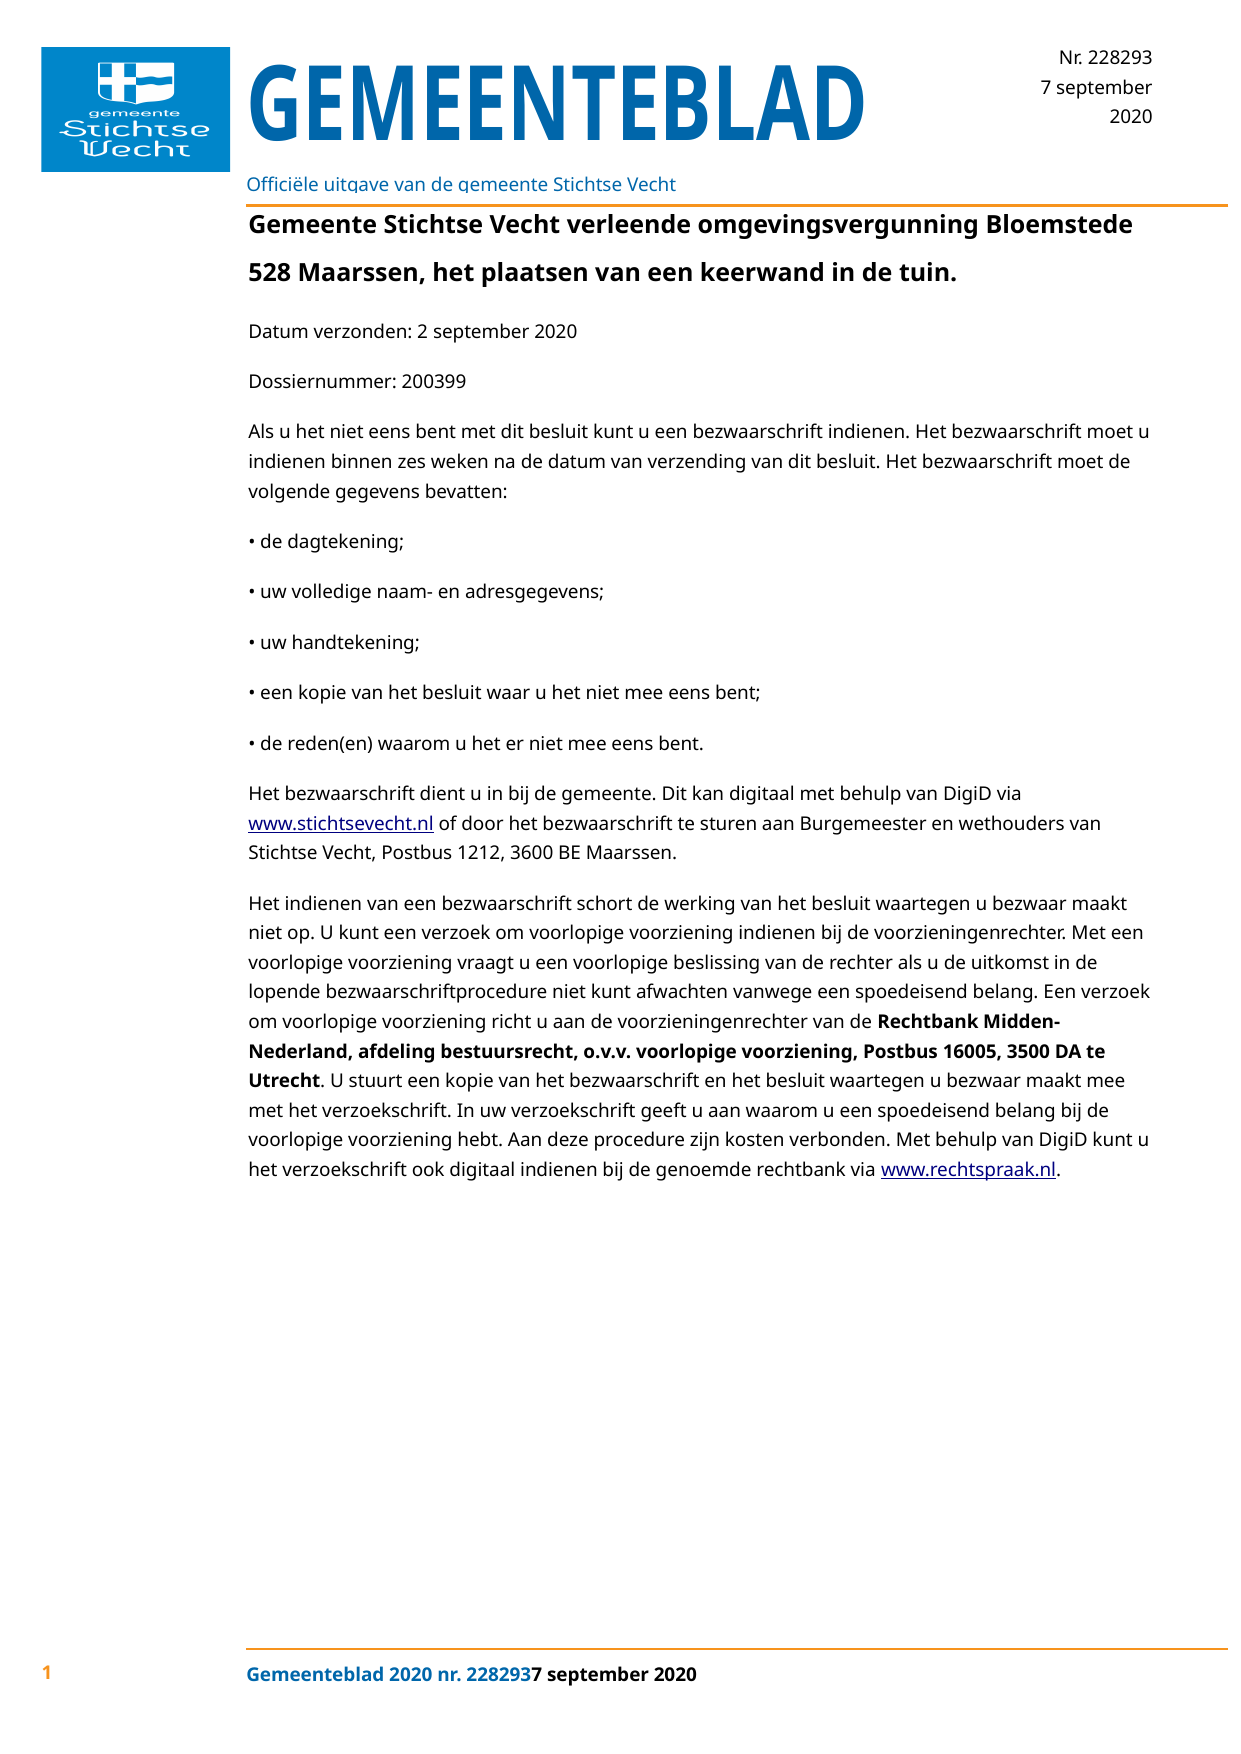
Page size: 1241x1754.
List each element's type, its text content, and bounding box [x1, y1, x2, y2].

text • de dagtekening; [248, 528, 1152, 554]
text Het indienen van een bezwaarschrift schort de werking van het besluit waartegen u bezwaar maakt niet op. U kunt een verzoek om voorlopige voorziening indienen bij de voorzieningenrechter. Met een voorlopige voorziening vraagt u een voorlopige beslissing van de rechter als u de uitkomst in de lopende bezwaarschriftprocedure niet kunt afwachten vanwege een spoedeisend belang. Een verzoek om voorlopige voorziening richt u aan de voorzieningenrechter van de Rechtbank Midden-Nederland, afdeling bestuursrecht, o.v.v. voorlopige voorziening, Postbus 16005, 3500 DA te Utrecht. U stuurt een kopie van het bezwaarschrift en het besluit waartegen u bezwaar maakt mee met het verzoekschrift. In uw verzoekschrift geeft u aan waarom u een spoedeisend belang bij de voorlopige voorziening hebt. Aan deze procedure zijn kosten verbonden. Met behulp van DigiD kunt u het verzoekschrift ook digitaal indienen bij de genoemde rechtbank via www.rechtspraak.nl. [248, 890, 1152, 1182]
text Gemeente Stichtse Vecht verleende omgevingsvergunning Bloemstede 528 Maarssen, het plaatsen van een keerwand in de tuin. [248, 207, 1152, 288]
text Datum verzonden: 2 september 2020 [248, 318, 1152, 344]
text • uw handtekening; [248, 629, 1152, 655]
picture [137, 63, 174, 103]
text • de reden(en) waarom u het er niet mee eens bent. [248, 730, 1152, 756]
text Als u het niet eens bent met dit besluit kunt u een bezwaarschrift indienen. Het bezwaarschrift moet u indienen binnen zes weken na de datum van verzending van dit besluit. Het bezwaarschrift moet de volgende gegevens bevatten: [248, 419, 1152, 504]
text Het bezwaarschrift dient u in bij de gemeente. Dit kan digitaal met behulp van DigiD via www.stichtsevecht.nl of door het bezwaarschrift te sturen aan Burgemeester en wethouders van Stichtse Vecht, Postbus 1212, 3600 BE Maarssen. [248, 780, 1152, 865]
text • uw volledige naam- en adresgegevens; [248, 579, 1152, 604]
text • een kopie van het besluit waar u het niet mee eens bent; [248, 679, 1152, 705]
text Dossiernummer: 200399 [248, 368, 1152, 394]
picture [99, 63, 135, 101]
